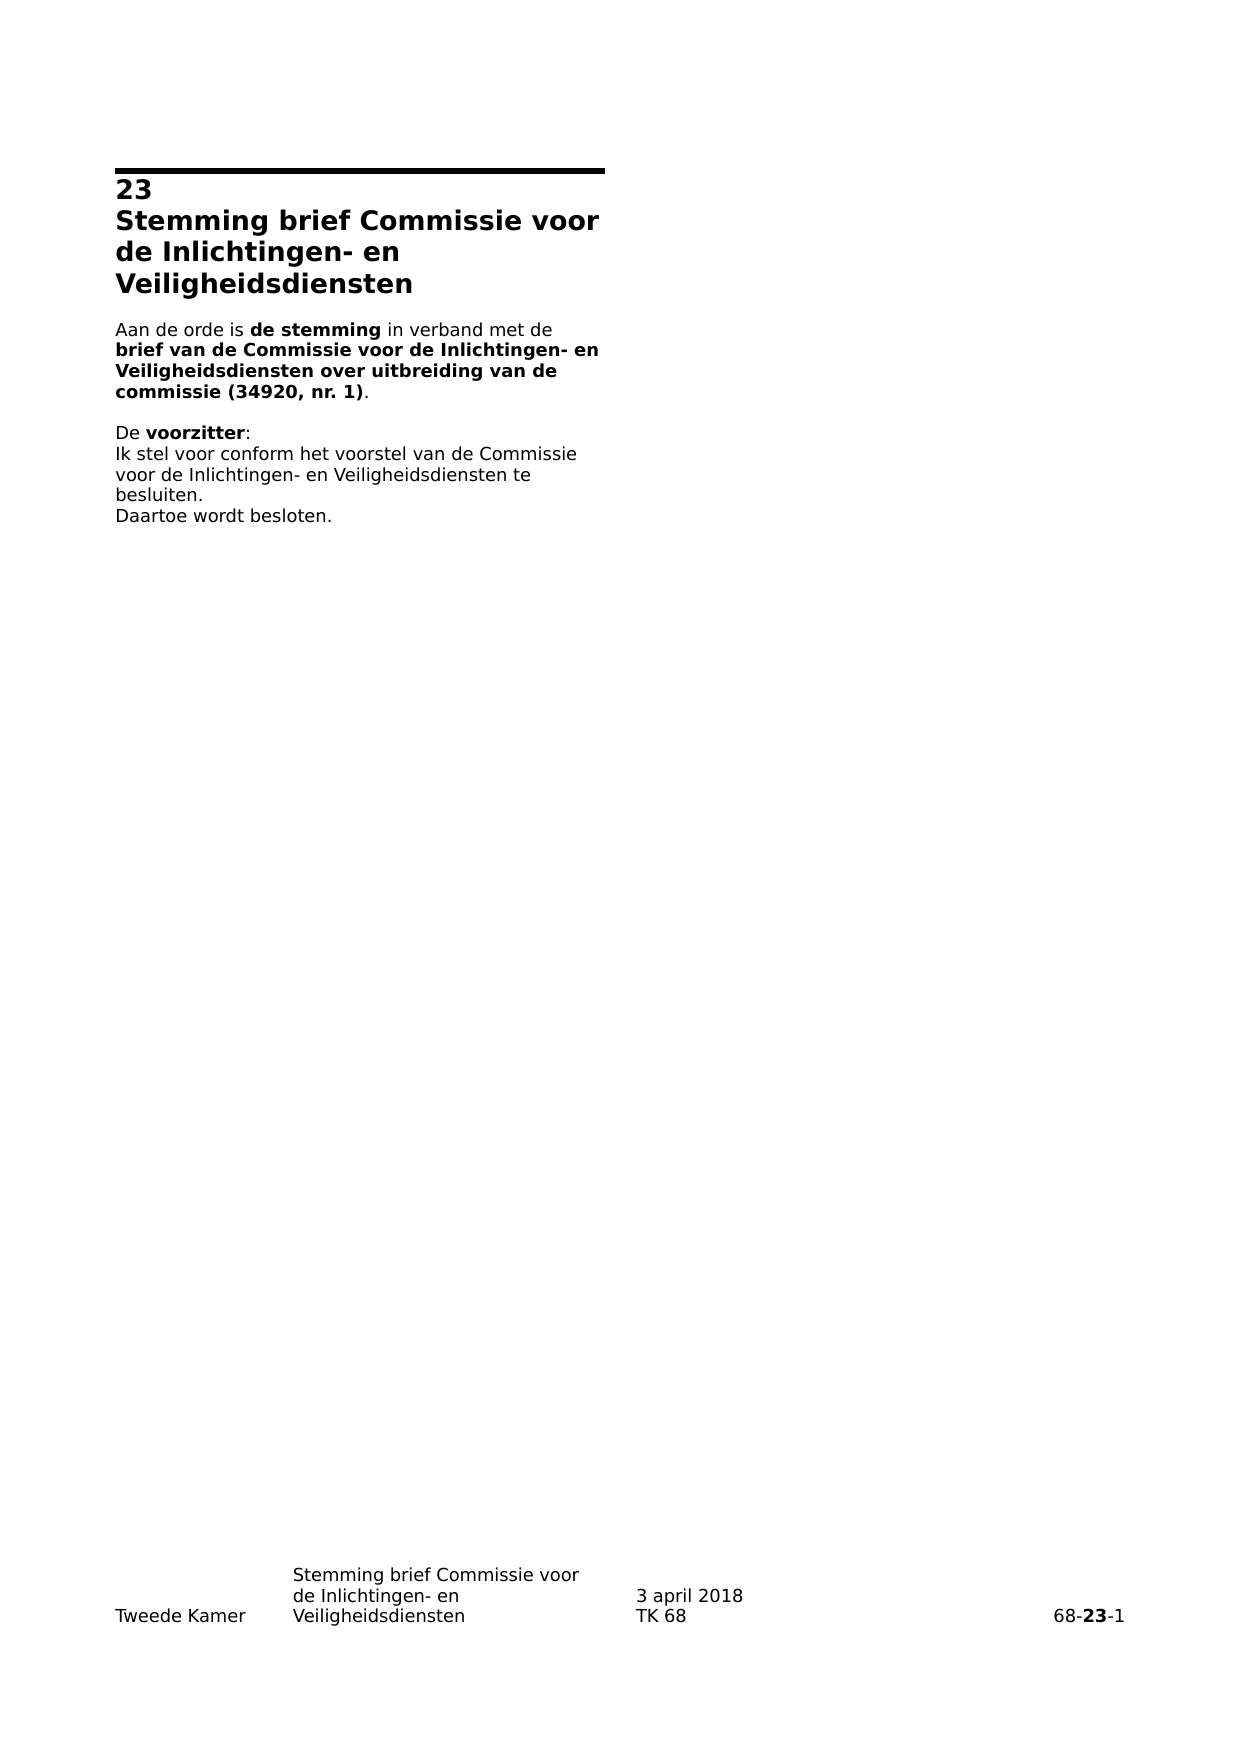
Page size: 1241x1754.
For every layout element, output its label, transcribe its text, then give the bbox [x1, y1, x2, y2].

text De voorzitter: [115, 423, 605, 443]
text Ik stel voor conform het voorstel van de Commissie voor de Inlichtingen- en Veiligheidsdiensten te besluiten. [115, 443, 605, 506]
title 23 Stemming brief Commissie voor de Inlichtingen- en Veiligheidsdiensten [115, 174, 605, 299]
text Daartoe wordt besloten. [115, 506, 605, 527]
text Aan de orde is de stemming in verband met de brief van de Commissie voor de Inlichtingen- en Veiligheidsdiensten over uitbreiding van de commissie (34920, nr. 1). [115, 319, 605, 403]
